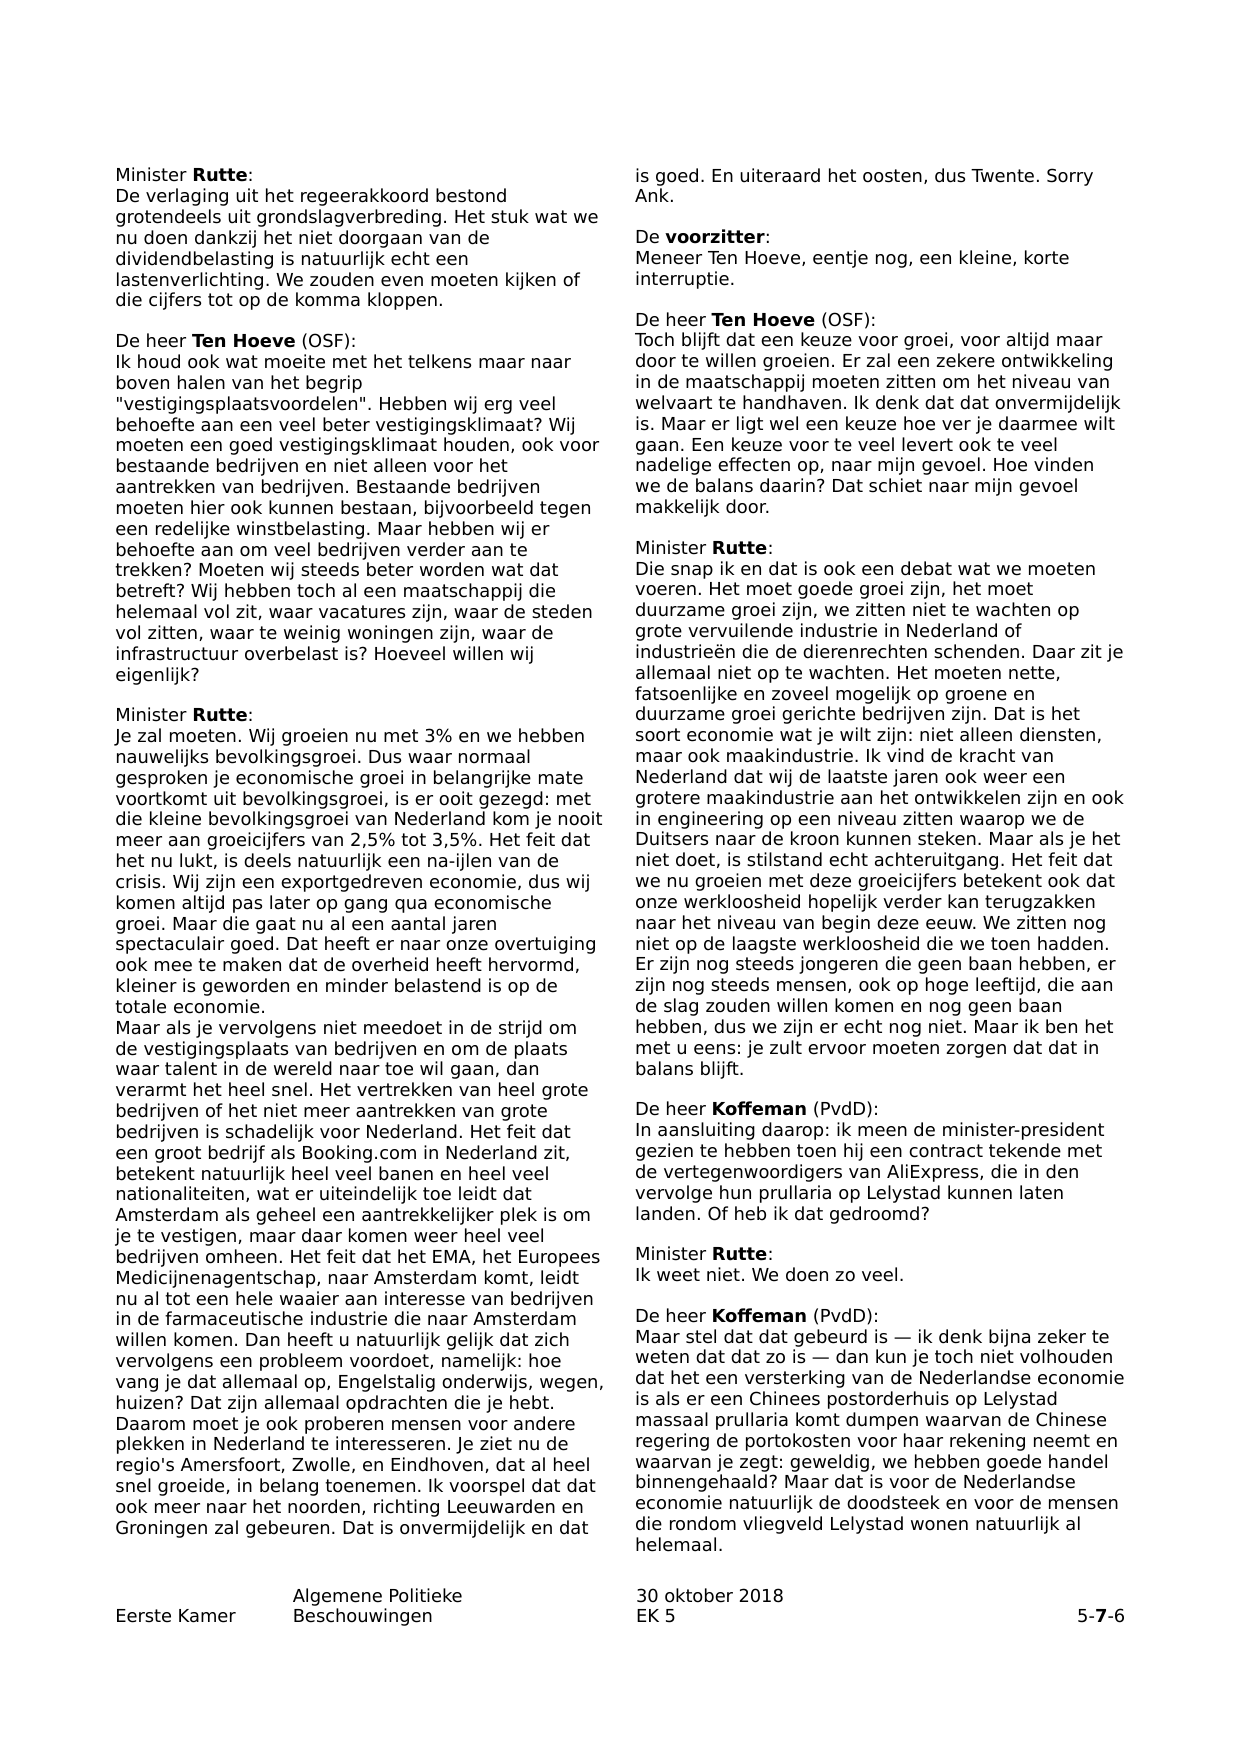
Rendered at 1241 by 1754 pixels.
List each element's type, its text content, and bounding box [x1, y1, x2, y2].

text is goed. En uiteraard het oosten, dus Twente. Sorry Ank. [635, 165, 1125, 207]
text De voorzitter: [635, 227, 1125, 248]
text Die snap ik en dat is ook een debat wat we moeten voeren. Het moet goede groei zijn, het moet duurzame groei zijn, we zitten niet te wachten op grote vervuilende industrie in Nederland of industrieën die de dierenrechten schenden. Daar zit je allemaal niet op te wachten. Het moeten nette, fatsoenlijke en zoveel mogelijk op groene en duurzame groei gerichte bedrijven zijn. Dat is het soort economie wat je wilt zijn: niet alleen diensten, maar ook maakindustrie. Ik vind de kracht van Nederland dat wij de laatste jaren ook weer een grotere maakindustrie aan het ontwikkelen zijn en ook in engineering op een niveau zitten waarop we de Duitsers naar de kroon kunnen steken. Maar als je het niet doet, is stilstand echt achteruitgang. Het feit dat we nu groeien met deze groeicijfers betekent ook dat onze werkloosheid hopelijk verder kan terugzakken naar het niveau van begin deze eeuw. We zitten nog niet op de laagste werkloosheid die we toen hadden. Er zijn nog steeds jongeren die geen baan hebben, er zijn nog steeds mensen, ook op hoge leeftijd, die aan de slag zouden willen komen en nog geen baan hebben, dus we zijn er echt nog niet. Maar ik ben het met u eens: je zult ervoor moeten zorgen dat dat in balans blijft. [635, 558, 1125, 1079]
text Maar als je vervolgens niet meedoet in de strijd om de vestigingsplaats van bedrijven en om de plaats waar talent in de wereld naar toe wil gaan, dan verarmt het heel snel. Het vertrekken van heel grote bedrijven of het niet meer aantrekken van grote bedrijven is schadelijk voor Nederland. Het feit dat een groot bedrijf als Booking.com in Nederland zit, betekent natuurlijk heel veel banen en heel veel nationaliteiten, wat er uiteindelijk toe leidt dat Amsterdam als geheel een aantrekkelijker plek is om je te vestigen, maar daar komen weer heel veel bedrijven omheen. Het feit dat het EMA, het Europees Medicijnenagentschap, naar Amsterdam komt, leidt nu al tot een hele waaier aan interesse van bedrijven in de farmaceutische industrie die naar Amsterdam willen komen. Dan heeft u natuurlijk gelijk dat zich vervolgens een probleem voordoet, namelijk: hoe vang je dat allemaal op, Engelstalig onderwijs, wegen, huizen? Dat zijn allemaal opdrachten die je hebt. Daarom moet je ook proberen mensen voor andere plekken in Nederland te interesseren. Je ziet nu de regio's Amersfoort, Zwolle, en Eindhoven, dat al heel snel groeide, in belang toenemen. Ik voorspel dat dat ook meer naar het noorden, richting Leeuwarden en Groningen zal gebeuren. Dat is onvermijdelijk en dat [115, 1017, 605, 1538]
text Meneer Ten Hoeve, eentje nog, een kleine, korte interruptie. [635, 248, 1125, 289]
text Minister Rutte: [115, 705, 605, 726]
text Minister Rutte: [635, 1244, 1125, 1265]
text Maar stel dat dat gebeurd is — ik denk bijna zeker te weten dat dat zo is — dan kun je toch niet volhouden dat het een versterking van de Nederlandse economie is als er een Chinees postorderhuis op Lelystad massaal prullaria komt dumpen waarvan de Chinese regering de portokosten voor haar rekening neemt en waarvan je zegt: geweldig, we hebben goede handel binnengehaald? Maar dat is voor de Nederlandse economie natuurlijk de doodsteek en voor de mensen die rondom vliegveld Lelystad wonen natuurlijk al helemaal. [635, 1326, 1125, 1556]
text Minister Rutte: [115, 165, 605, 186]
text Ik weet niet. We doen zo veel. [635, 1265, 1125, 1286]
text In aansluiting daarop: ik meen de minister-president gezien te hebben toen hij een contract tekende met de vertegenwoordigers van AliExpress, die in den vervolge hun prullaria op Lelystad kunnen laten landen. Of heb ik dat gedroomd? [635, 1120, 1125, 1224]
text De verlaging uit het regeerakkoord bestond grotendeels uit grondslagverbreding. Het stuk wat we nu doen dankzij het niet doorgaan van de dividendbelasting is natuurlijk echt een lastenverlichting. We zouden even moeten kijken of die cijfers tot op de komma kloppen. [115, 186, 605, 311]
text Ik houd ook wat moeite met het telkens maar naar boven halen van het begrip "vestigingsplaatsvoordelen". Hebben wij erg veel behoefte aan een veel beter vestigingsklimaat? Wij moeten een goed vestigingsklimaat houden, ook voor bestaande bedrijven en niet alleen voor het aantrekken van bedrijven. Bestaande bedrijven moeten hier ook kunnen bestaan, bijvoorbeeld tegen een redelijke winstbelasting. Maar hebben wij er behoefte aan om veel bedrijven verder aan te trekken? Moeten wij steeds beter worden wat dat betreft? Wij hebben toch al een maatschappij die helemaal vol zit, waar vacatures zijn, waar de steden vol zitten, waar te weinig woningen zijn, waar de infrastructuur overbelast is? Hoeveel willen wij eigenlijk? [115, 352, 605, 685]
text De heer Koffeman (PvdD): [635, 1099, 1125, 1120]
text Je zal moeten. Wij groeien nu met 3% en we hebben nauwelijks bevolkingsgroei. Dus waar normaal gesproken je economische groei in belangrijke mate voortkomt uit bevolkingsgroei, is er ooit gezegd: met die kleine bevolkingsgroei van Nederland kom je nooit meer aan groeicijfers van 2,5% tot 3,5%. Het feit dat het nu lukt, is deels natuurlijk een na-ijlen van de crisis. Wij zijn een exportgedreven economie, dus wij komen altijd pas later op gang qua economische groei. Maar die gaat nu al een aantal jaren spectaculair goed. Dat heeft er naar onze overtuiging ook mee te maken dat de overheid heeft hervormd, kleiner is geworden en minder belastend is op de totale economie. [115, 726, 605, 1017]
text De heer Ten Hoeve (OSF): [635, 309, 1125, 330]
text De heer Koffeman (PvdD): [635, 1306, 1125, 1326]
text De heer Ten Hoeve (OSF): [115, 331, 605, 352]
text Toch blijft dat een keuze voor groei, voor altijd maar door te willen groeien. Er zal een zekere ontwikkeling in de maatschappij moeten zitten om het niveau van welvaart te handhaven. Ik denk dat dat onvermijdelijk is. Maar er ligt wel een keuze hoe ver je daarmee wilt gaan. Een keuze voor te veel levert ook te veel nadelige effecten op, naar mijn gevoel. Hoe vinden we de balans daarin? Dat schiet naar mijn gevoel makkelijk door. [635, 330, 1125, 518]
text Minister Rutte: [635, 538, 1125, 558]
